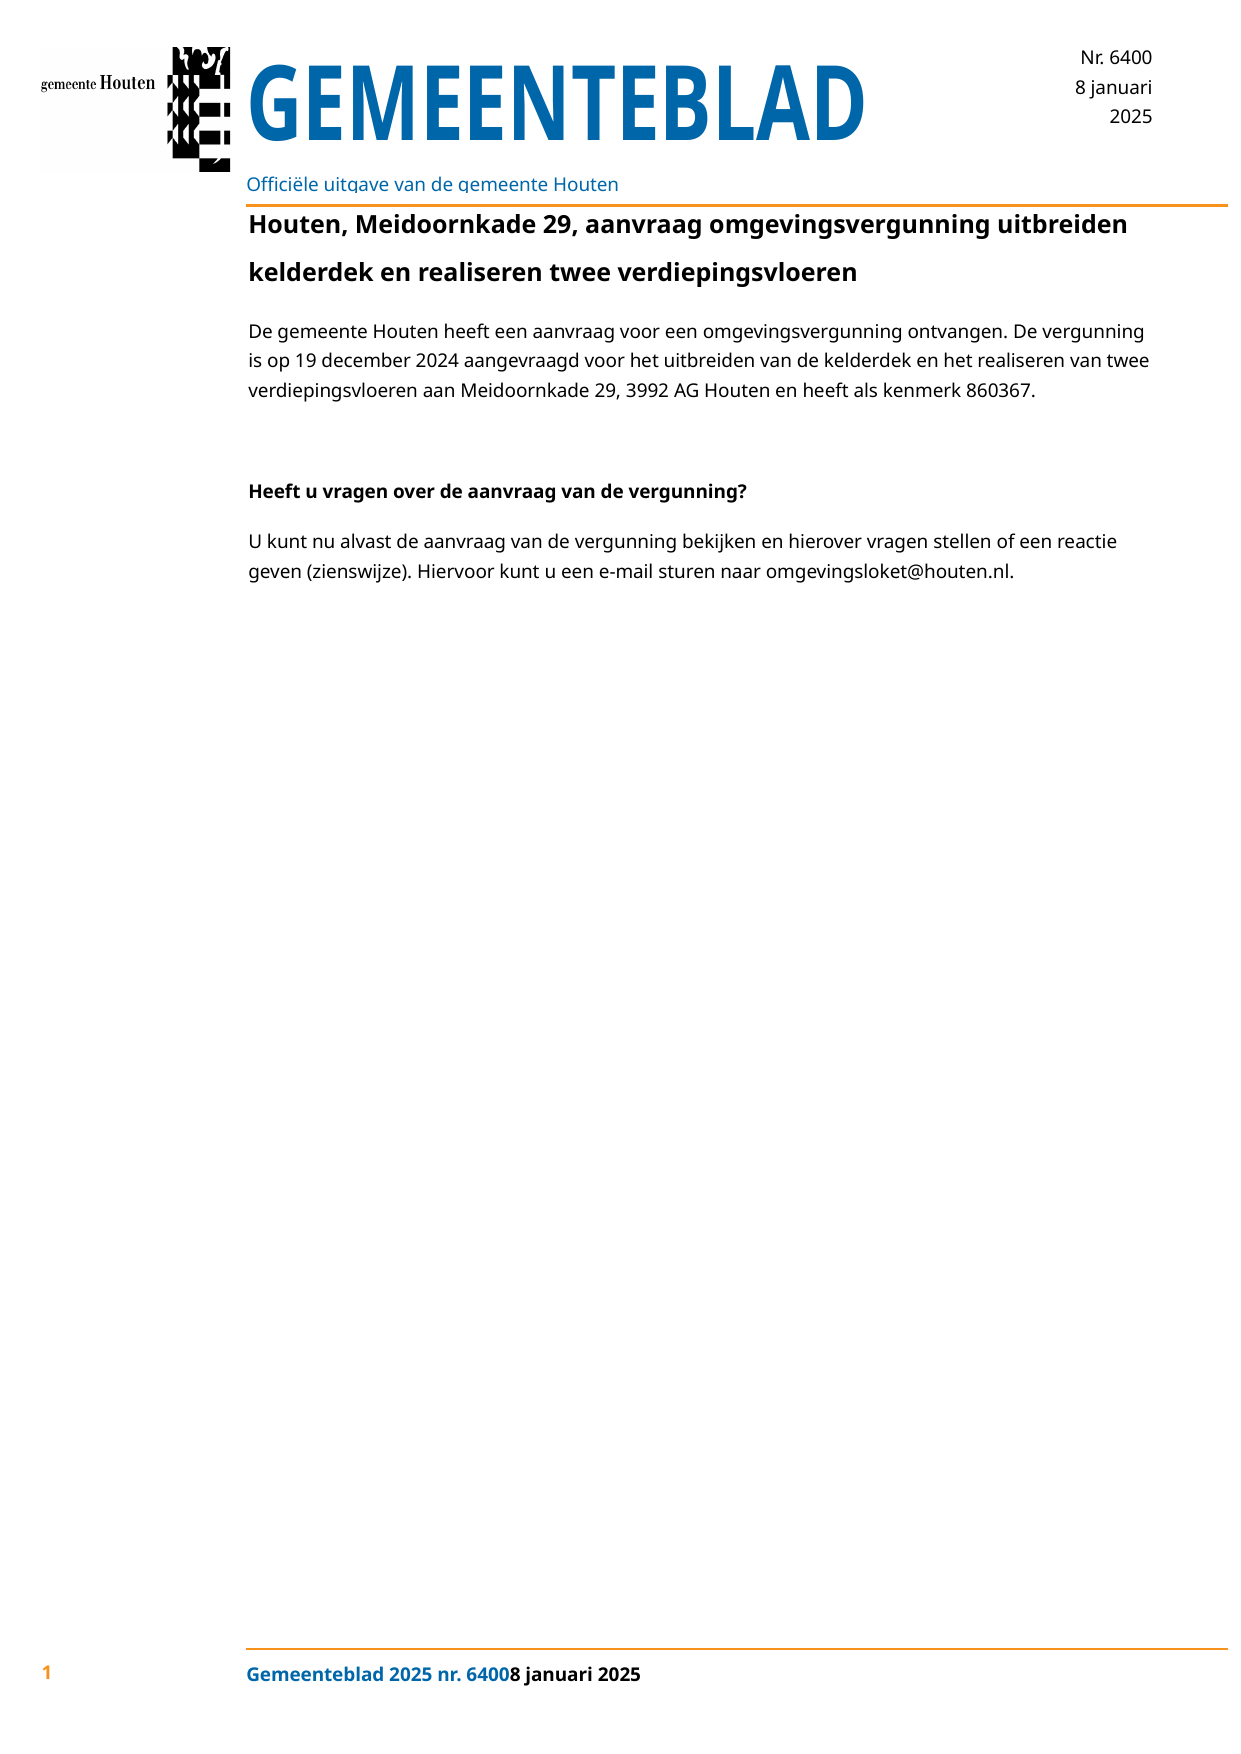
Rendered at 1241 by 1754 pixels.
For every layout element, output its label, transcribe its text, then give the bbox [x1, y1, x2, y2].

text Heeft u vragen over de aanvraag van de vergunning? [248, 478, 1152, 504]
text Houten, Meidoornkade 29, aanvraag omgevingsvergunning uitbreiden kelderdek en realiseren twee verdiepingsvloeren [248, 207, 1152, 288]
text U kunt nu alvast de aanvraag van de vergunning bekijken en hierover vragen stellen of een reactie geven (zienswijze). Hiervoor kunt u een e-mail sturen naar omgevingsloket@houten.nl. [248, 528, 1152, 584]
text De gemeente Houten heeft een aanvraag voor een omgevingsvergunning ontvangen. De vergunning is op 19 december 2024 aangevraagd voor het uitbreiden van de kelderdek en het realiseren van twee verdiepingsvloeren aan Meidoornkade 29, 3992 AG Houten en heeft als kenmerk 860367. [248, 318, 1152, 403]
picture [41, 47, 231, 172]
